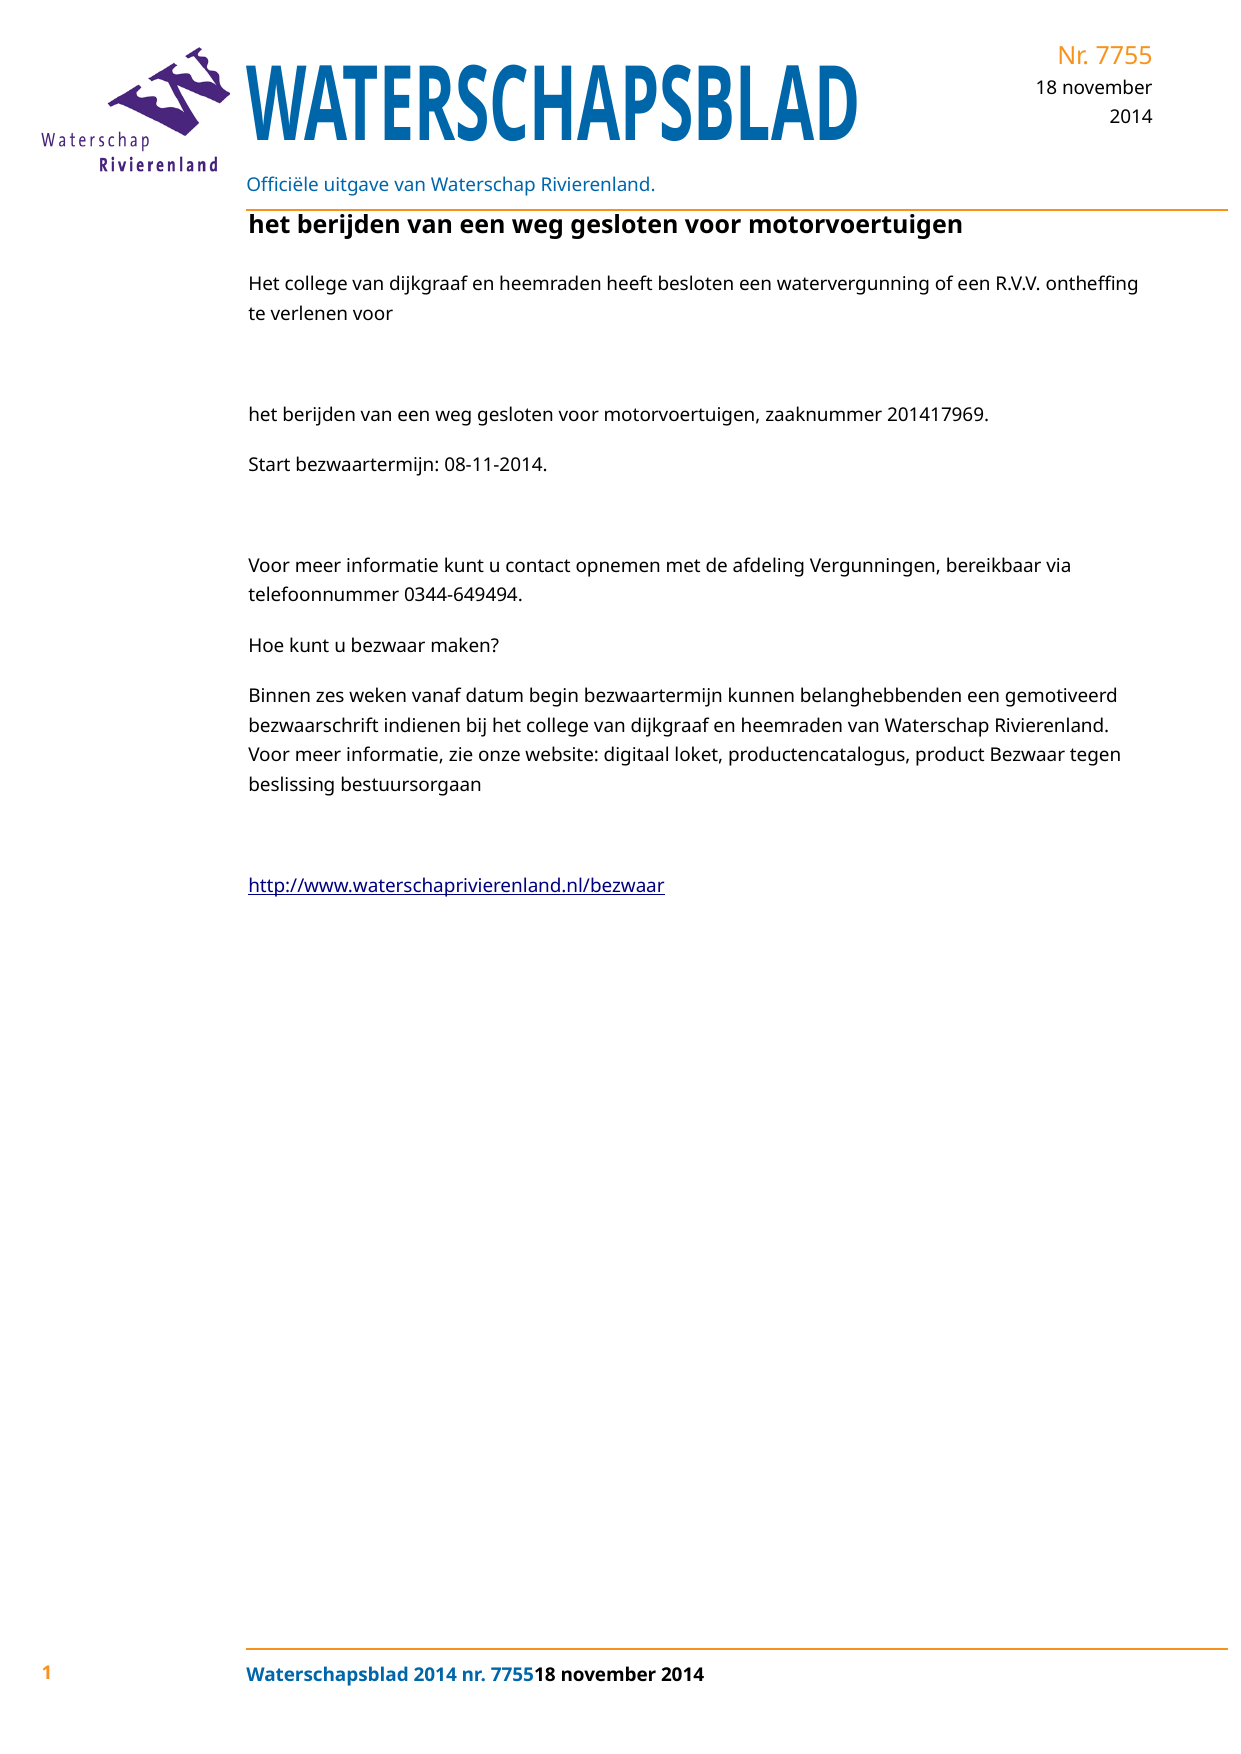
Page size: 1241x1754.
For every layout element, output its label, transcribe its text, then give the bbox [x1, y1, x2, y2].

text Voor meer informatie kunt u contact opnemen met de afdeling Vergunningen, bereikbaar via telefoonnummer 0344-649494. [248, 552, 1152, 607]
text het berijden van een weg gesloten voor motorvoertuigen, zaaknummer 201417969. [248, 401, 1152, 426]
text het berijden van een weg gesloten voor motorvoertuigen [248, 211, 1152, 241]
text http://www.waterschaprivierenland.nl/bezwaar [248, 872, 1152, 898]
picture [41, 47, 231, 172]
text Binnen zes weken vanaf datum begin bezwaartermijn kunnen belanghebbenden een gemotiveerd bezwaarschrift indienen bij het college van dijkgraaf en heemraden van Waterschap Rivierenland. Voor meer informatie, zie onze website: digitaal loket, productencatalogus, product Bezwaar tegen beslissing bestuursorgaan [248, 682, 1152, 797]
text Start bezwaartermijn: 08-11-2014. [248, 451, 1152, 477]
text Hoe kunt u bezwaar maken? [248, 632, 1152, 658]
text Het college van dijkgraaf en heemraden heeft besloten een watervergunning of een R.V.V. ontheffing te verlenen voor [248, 270, 1152, 326]
